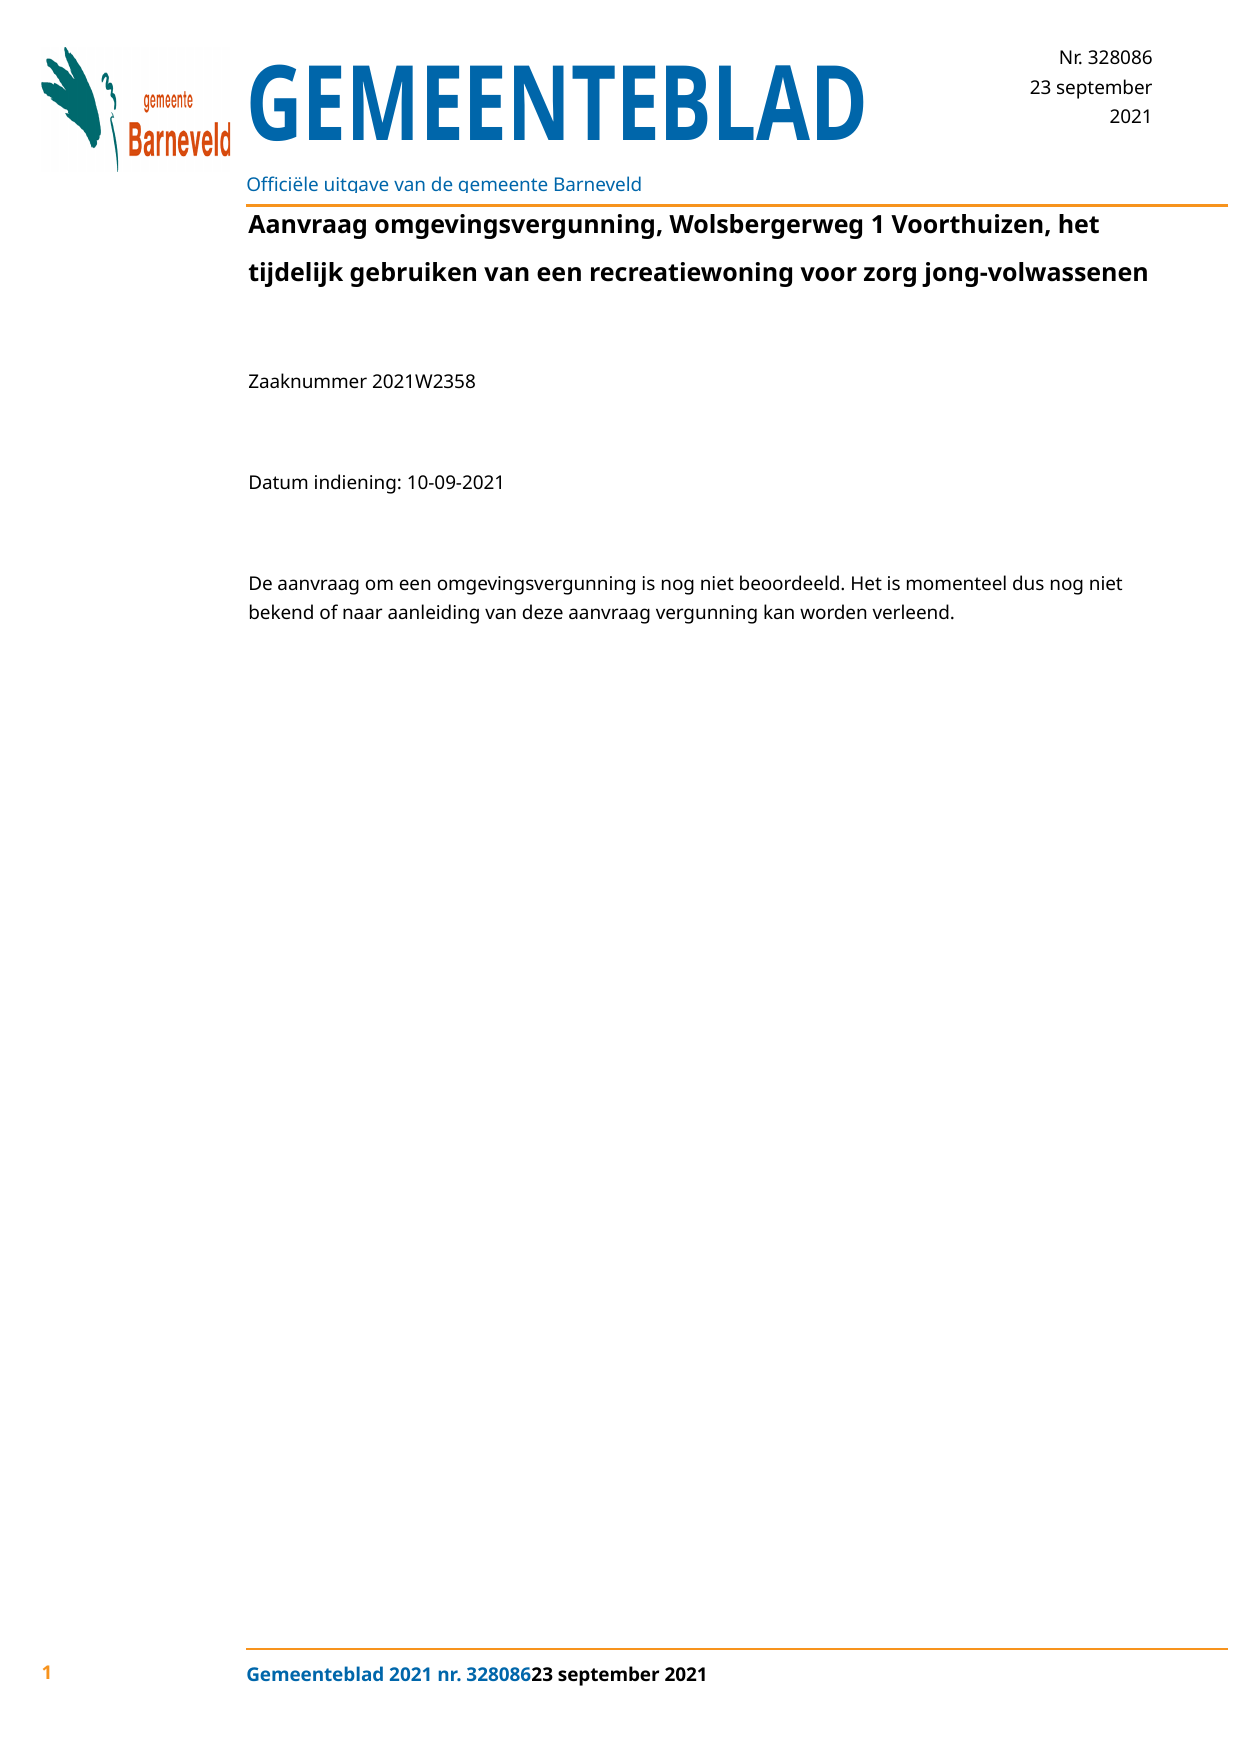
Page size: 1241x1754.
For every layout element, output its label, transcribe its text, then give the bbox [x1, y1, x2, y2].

text Datum indiening: 10-09-2021 [248, 469, 1152, 495]
text Aanvraag omgevingsvergunning, Wolsbergerweg 1 Voorthuizen, het tijdelijk gebruiken van een recreatiewoning voor zorg jong-volwassenen [248, 207, 1152, 288]
picture [41, 47, 231, 172]
text Zaaknummer 2021W2358 [248, 368, 1152, 394]
text De aanvraag om een omgevingsvergunning is nog niet beoordeeld. Het is momenteel dus nog niet bekend of naar aanleiding van deze aanvraag vergunning kan worden verleend. [248, 570, 1152, 625]
